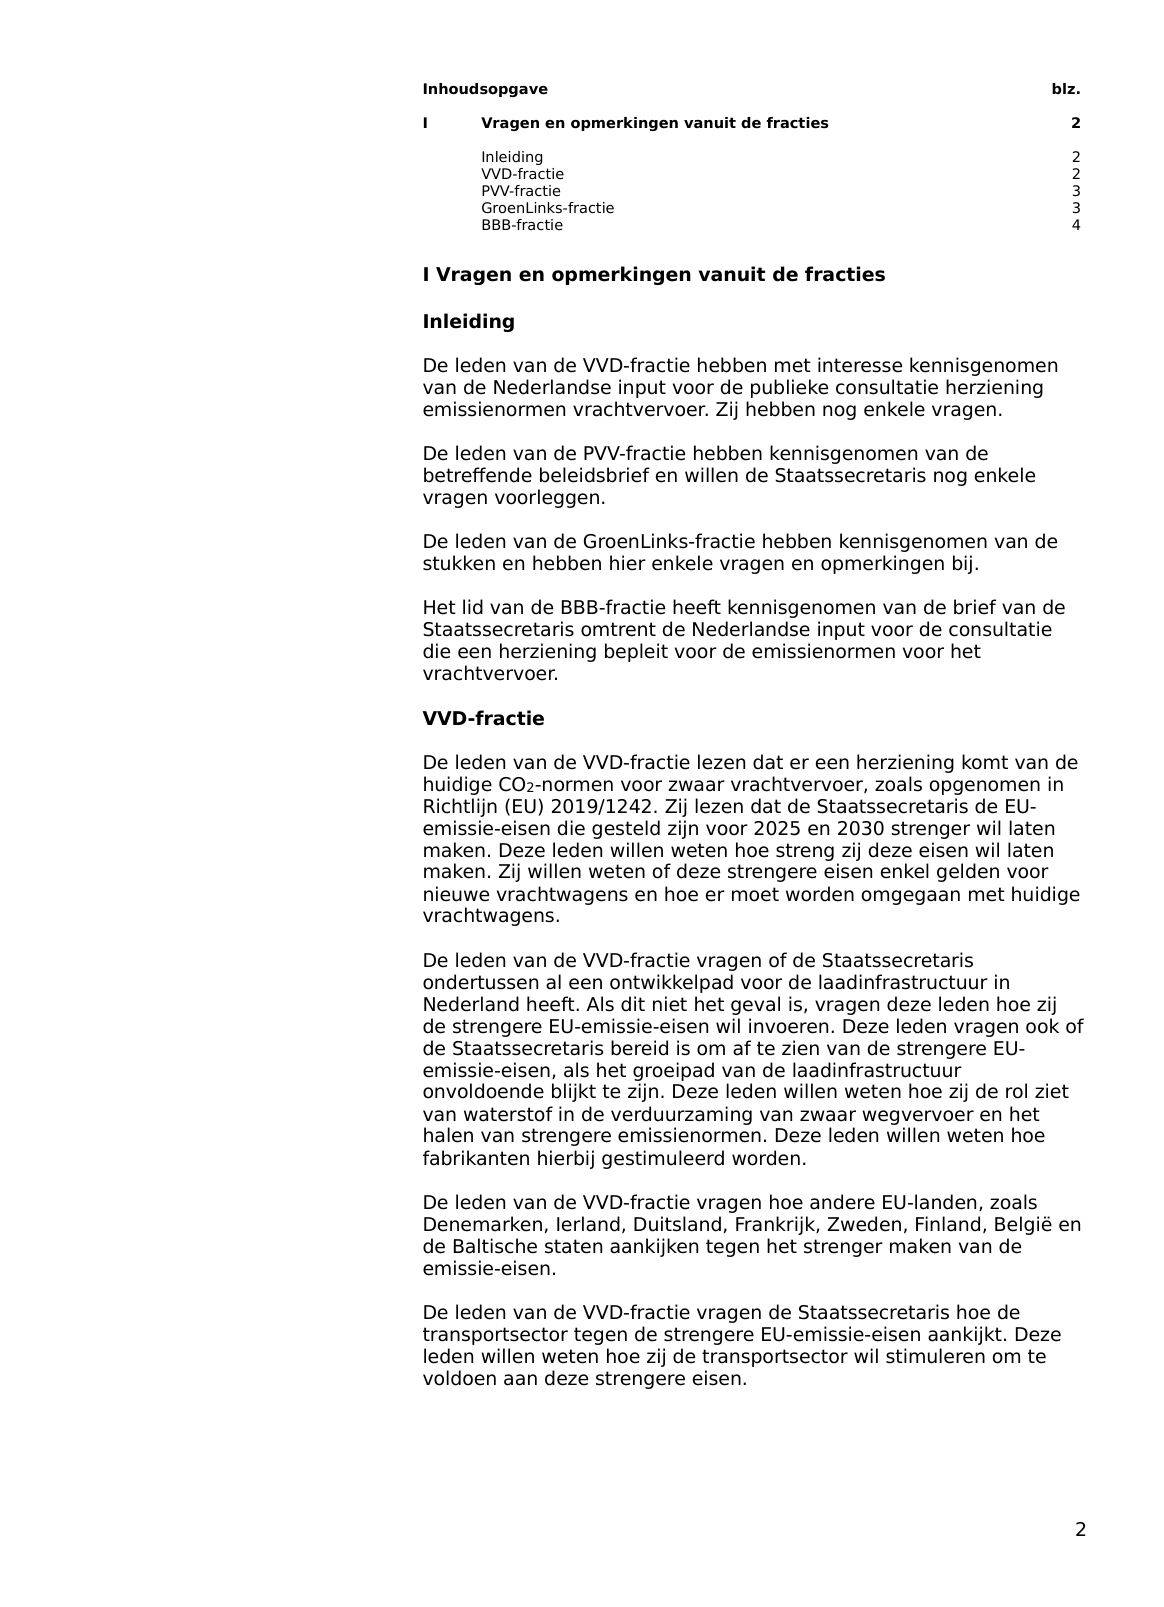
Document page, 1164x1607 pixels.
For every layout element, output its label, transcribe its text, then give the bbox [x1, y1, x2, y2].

text De leden van de VVD-fractie vragen of de Staatssecretaris ondertussen al een ontwikkelpad voor de laadinfrastructuur in Nederland heeft. Als dit niet het geval is, vragen deze leden hoe zij de strengere EU-emissie-eisen wil invoeren. Deze leden vragen ook of de Staatssecretaris bereid is om af te zien van de strengere EU-emissie-eisen, als het groeipad van de laadinfrastructuur onvoldoende blijkt te zijn. Deze leden willen weten hoe zij de rol ziet van waterstof in de verduurzaming van zwaar wegvervoer en het halen van strengere emissienormen. Deze leden willen weten hoe fabrikanten hierbij gestimuleerd worden. [422, 949, 1087, 1169]
text De leden van de VVD-fractie vragen de Staatssecretaris hoe de transportsector tegen de strengere EU-emissie-eisen aankijkt. Deze leden willen weten hoe zij de transportsector wil stimuleren om te voldoen aan deze strengere eisen. [422, 1302, 1087, 1389]
table_cell 2 [1002, 115, 1087, 132]
text De leden van de PVV-fractie hebben kennisgenomen van de betreffende beleidsbrief en willen de Staatssecretaris nog enkele vragen voorleggen. [422, 443, 1087, 509]
text De leden van de VVD-fractie hebben met interesse kennisgenomen van de Nederlandse input voor de publieke consultatie herziening emissienormen vrachtvervoer. Zij hebben nog enkele vragen. [422, 355, 1087, 421]
table_cell [422, 98, 475, 115]
table_cell BBB-fractie [475, 217, 1002, 234]
table_cell 4 [1002, 217, 1087, 234]
table_cell [1002, 132, 1087, 149]
table_cell Vragen en opmerkingen vanuit de fracties [475, 115, 1002, 132]
table_cell 2 [1002, 166, 1087, 183]
table_cell [422, 149, 475, 166]
table_cell 3 [1002, 183, 1087, 200]
table_cell [422, 132, 475, 149]
table_cell Inleiding [475, 149, 1002, 166]
table_cell GroenLinks-fractie [475, 200, 1002, 217]
table_cell [422, 183, 475, 200]
table_cell [422, 166, 475, 183]
table_cell 3 [1002, 200, 1087, 217]
table_header Inhoudsopgave [422, 81, 1002, 98]
text De leden van de VVD-fractie lezen dat er een herziening komt van de huidige CO2-normen voor zwaar vrachtvervoer, zoals opgenomen in Richtlijn (EU) 2019/1242. Zij lezen dat de Staatssecretaris de EU-emissie-eisen die gesteld zijn voor 2025 en 2030 strenger wil laten maken. Deze leden willen weten hoe streng zij deze eisen wil laten maken. Zij willen weten of deze strengere eisen enkel gelden voor nieuwe vrachtwagens en hoe er moet worden omgegaan met huidige vrachtwagens. [422, 752, 1087, 927]
subtitle I Vragen en opmerkingen vanuit de fracties [422, 264, 1087, 286]
table_cell [1002, 98, 1087, 115]
table_cell 2 [1002, 149, 1087, 166]
table_cell I [422, 115, 475, 132]
table_cell [475, 132, 1002, 149]
table_cell PVV-fractie [475, 183, 1002, 200]
subtitle VVD-fractie [422, 707, 1087, 729]
table_cell [475, 98, 1002, 115]
text De leden van de VVD-fractie vragen hoe andere EU-landen, zoals Denemarken, Ierland, Duitsland, Frankrijk, Zweden, Finland, België en de Baltische staten aankijken tegen het strenger maken van de emissie-eisen. [422, 1192, 1087, 1279]
table_cell [422, 217, 475, 234]
table_header blz. [1002, 81, 1087, 98]
text Het lid van de BBB-fractie heeft kennisgenomen van de brief van de Staatssecretaris omtrent de Nederlandse input voor de consultatie die een herziening bepleit voor de emissienormen voor het vrachtvervoer. [422, 597, 1087, 685]
text De leden van de GroenLinks-fractie hebben kennisgenomen van de stukken en hebben hier enkele vragen en opmerkingen bij. [422, 531, 1087, 575]
subtitle Inleiding [422, 311, 1087, 333]
table_cell [422, 200, 475, 217]
table_cell VVD-fractie [475, 166, 1002, 183]
